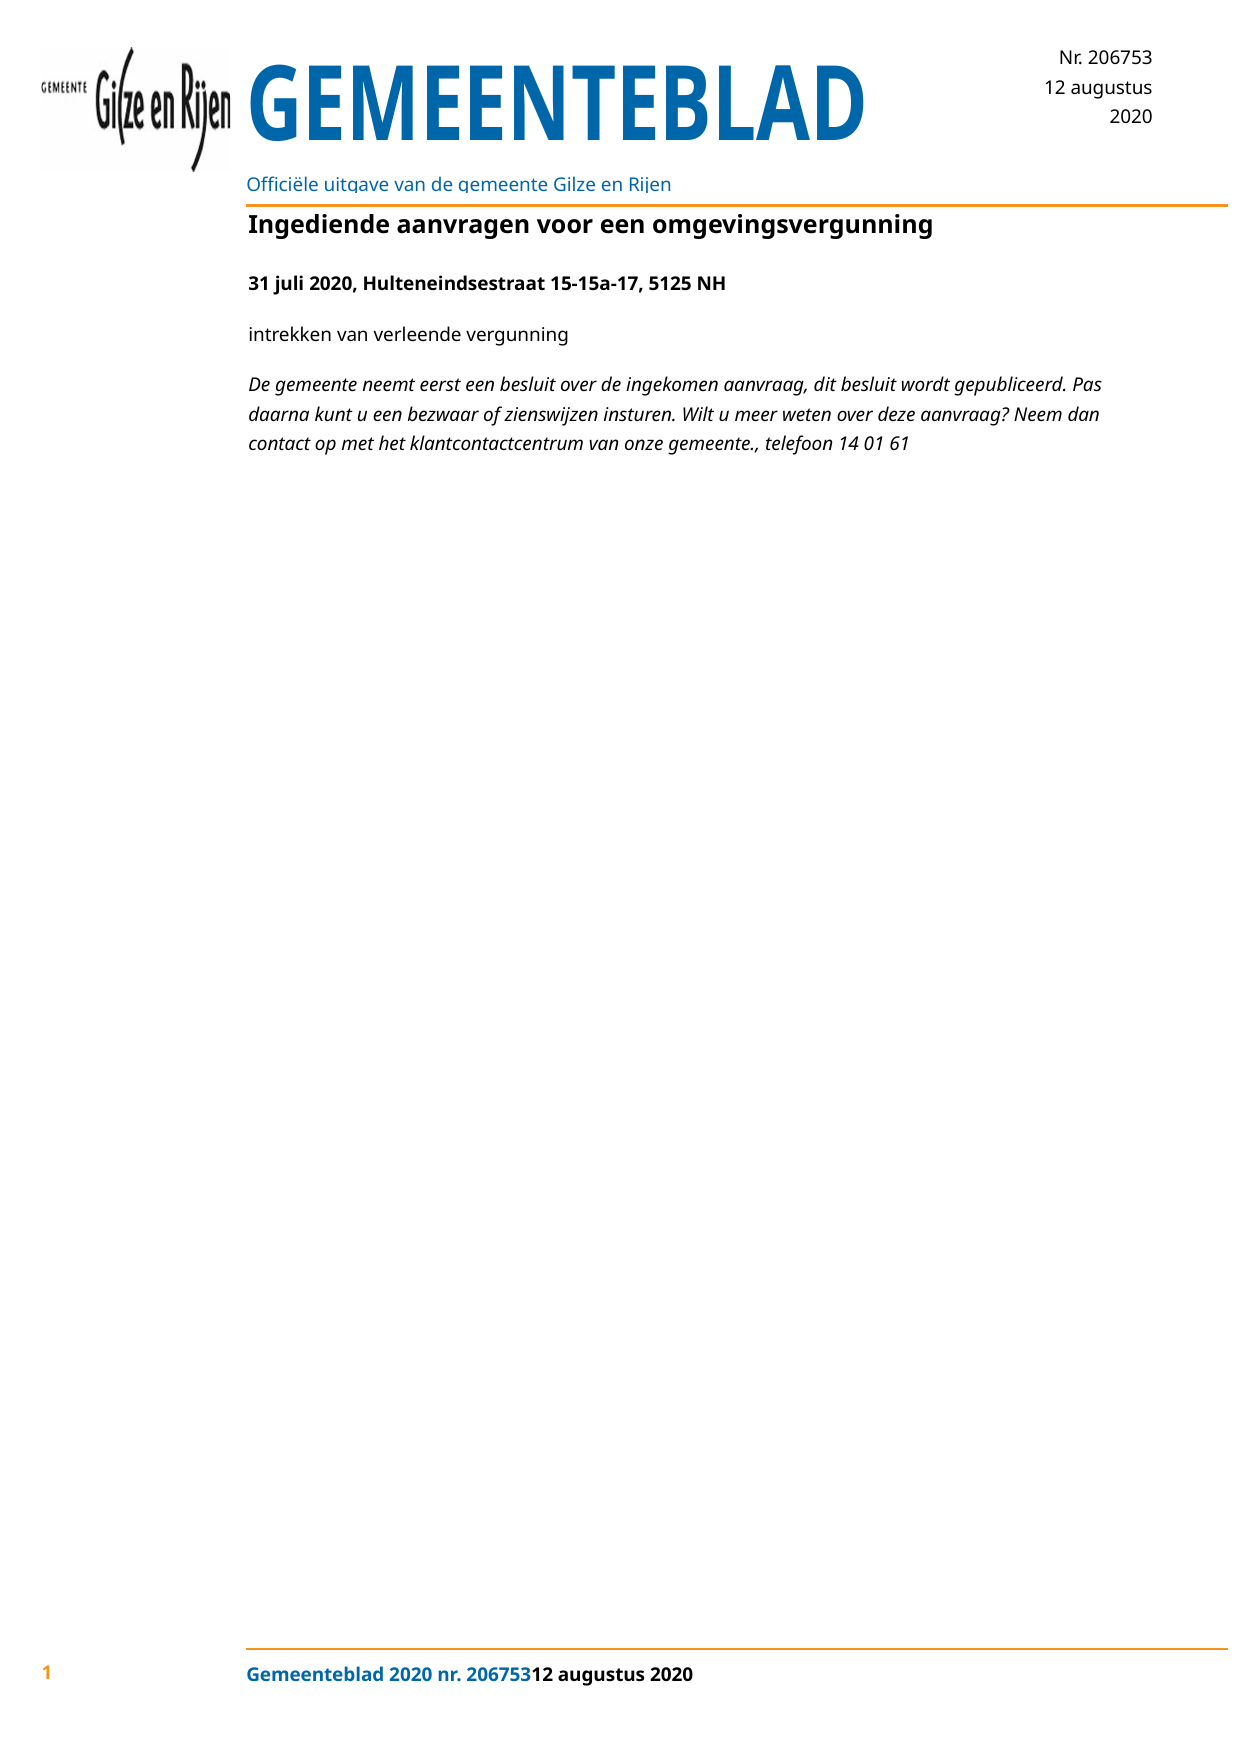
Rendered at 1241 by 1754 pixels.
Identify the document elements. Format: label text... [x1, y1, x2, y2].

text Ingediende aanvragen voor een omgevingsvergunning [248, 207, 1152, 241]
text 31 juli 2020, Hulteneindsestraat 15-15a-17, 5125 NH [248, 270, 1152, 296]
picture [41, 47, 231, 172]
text De gemeente neemt eerst een besluit over de ingekomen aanvraag, dit besluit wordt gepubliceerd. Pas daarna kunt u een bezwaar of zienswijzen insturen. Wilt u meer weten over deze aanvraag? Neem dan contact op met het klantcontactcentrum van onze gemeente., telefoon 14 01 61 [248, 371, 1152, 456]
text intrekken van verleende vergunning [248, 321, 1152, 346]
